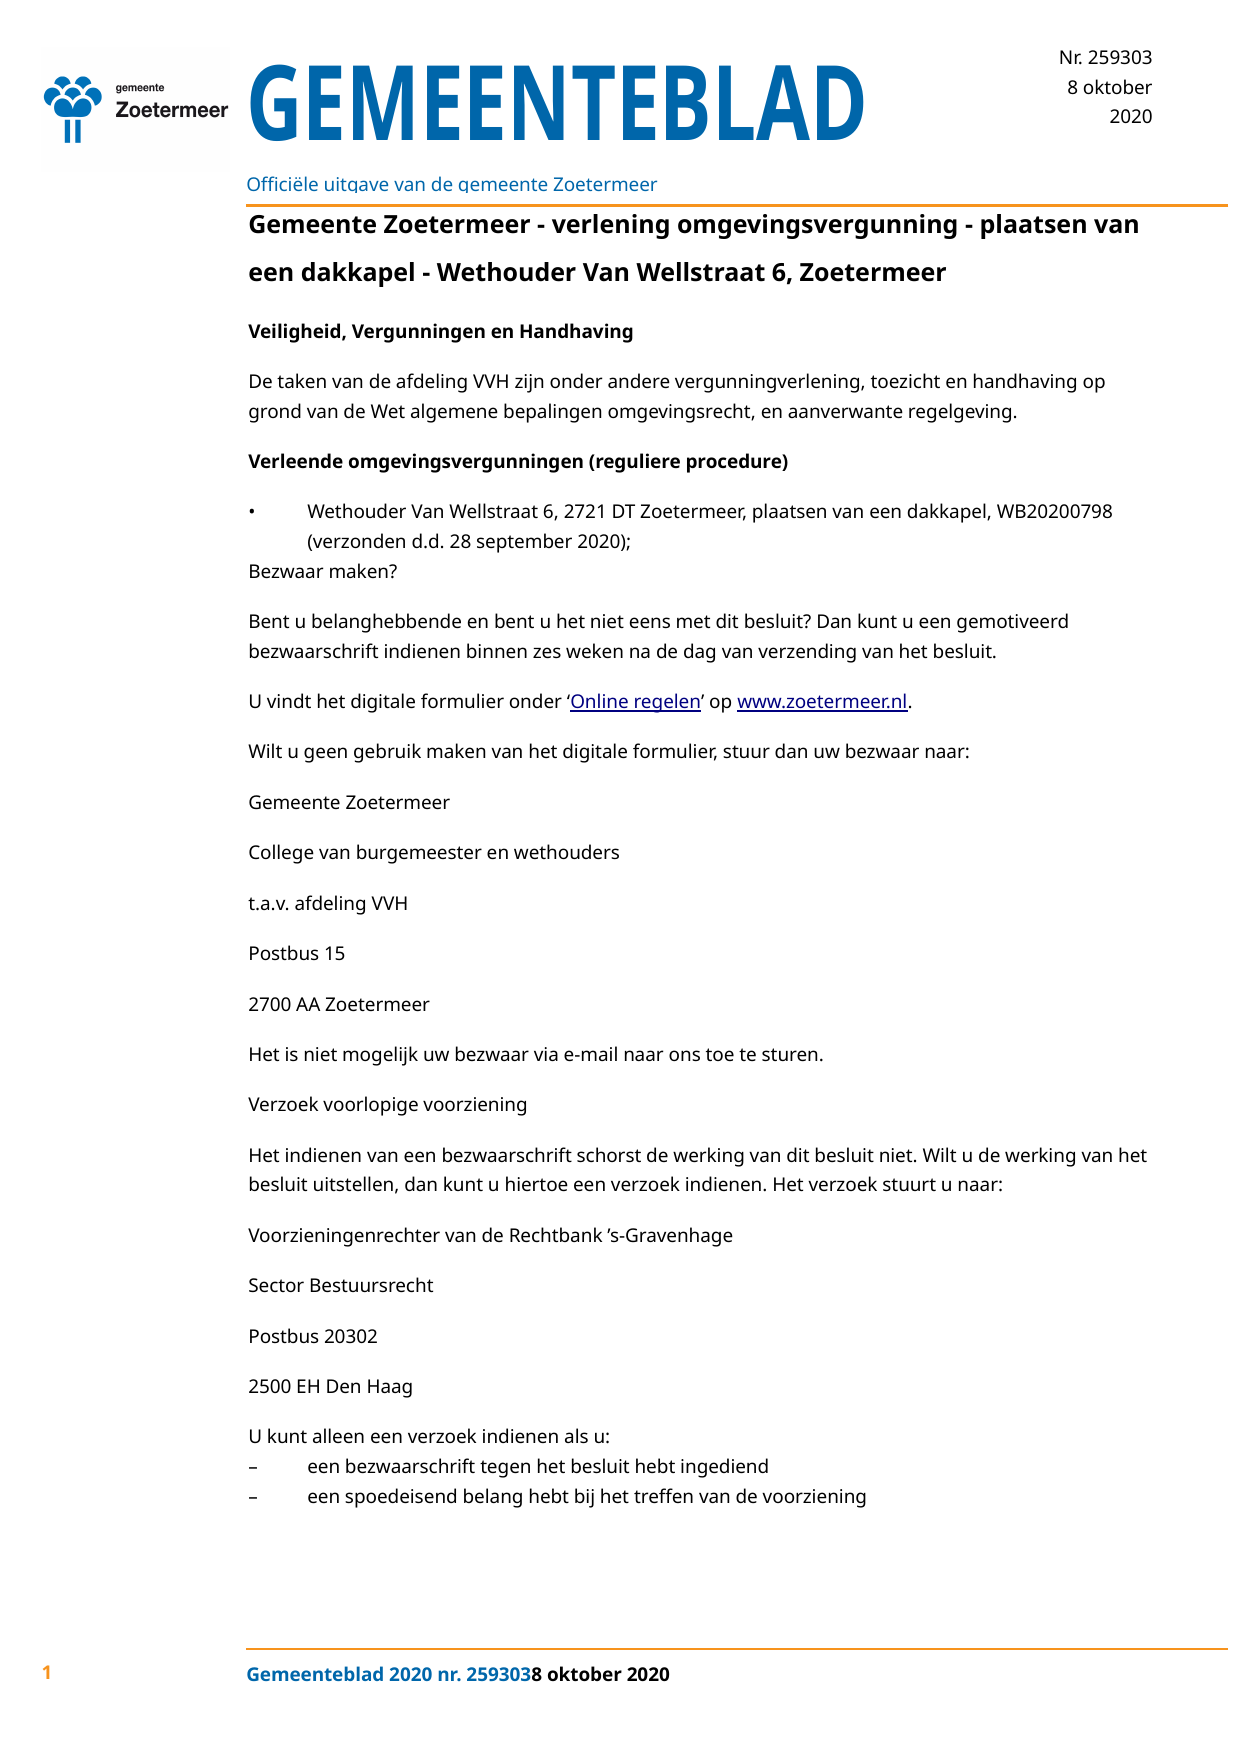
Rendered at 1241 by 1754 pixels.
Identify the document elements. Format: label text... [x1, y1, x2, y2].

text Gemeente Zoetermeer [248, 789, 1152, 815]
text t.a.v. afdeling VVH [248, 890, 1152, 916]
text 2500 EH Den Haag [248, 1373, 1152, 1399]
list een spoedeisend belang hebt bij het treffen van de voorziening [248, 1483, 1152, 1509]
text Bent u belanghebbende en bent u het niet eens met dit besluit? Dan kunt u een gemotiveerd bezwaarschrift indienen binnen zes weken na de dag van verzending van het besluit. [248, 608, 1152, 664]
text U kunt alleen een verzoek indienen als u: [248, 1424, 1152, 1449]
text Bezwaar maken? [248, 558, 1152, 584]
text Veiligheid, Vergunningen en Handhaving [248, 318, 1152, 344]
text Postbus 15 [248, 940, 1152, 966]
text Het is niet mogelijk uw bezwaar via e-mail naar ons toe te sturen. [248, 1041, 1152, 1067]
text Gemeente Zoetermeer - verlening omgevingsvergunning - plaatsen van een dakkapel - Wethouder Van Wellstraat 6, Zoetermeer [248, 207, 1152, 288]
text Postbus 20302 [248, 1323, 1152, 1349]
text Wilt u geen gebruik maken van het digitale formulier, stuur dan uw bezwaar naar: [248, 739, 1152, 764]
list Wethouder Van Wellstraat 6, 2721 DT Zoetermeer, plaatsen van een dakkapel, WB20200798 (verzonden d.d. 28 september 2020); [248, 499, 1152, 554]
picture [41, 47, 231, 172]
text Het indienen van een bezwaarschrift schorst de werking van dit besluit niet. Wilt u de werking van het besluit uitstellen, dan kunt u hiertoe een verzoek indienen. Het verzoek stuurt u naar: [248, 1142, 1152, 1197]
text 2700 AA Zoetermeer [248, 991, 1152, 1017]
text U vindt het digitale formulier onder ‘Online regelen’ op www.zoetermeer.nl. [248, 688, 1152, 714]
text College van burgemeester en wethouders [248, 839, 1152, 865]
text Sector Bestuursrecht [248, 1272, 1152, 1298]
text Verleende omgevingsvergunningen (reguliere procedure) [248, 448, 1152, 474]
text Voorzieningenrechter van de Rechtbank ’s-Gravenhage [248, 1222, 1152, 1248]
list een bezwaarschrift tegen het besluit hebt ingediend [248, 1453, 1152, 1479]
text De taken van de afdeling VVH zijn onder andere vergunningverlening, toezicht en handhaving op grond van de Wet algemene bepalingen omgevingsrecht, en aanverwante regelgeving. [248, 368, 1152, 424]
text Verzoek voorlopige voorziening [248, 1092, 1152, 1117]
